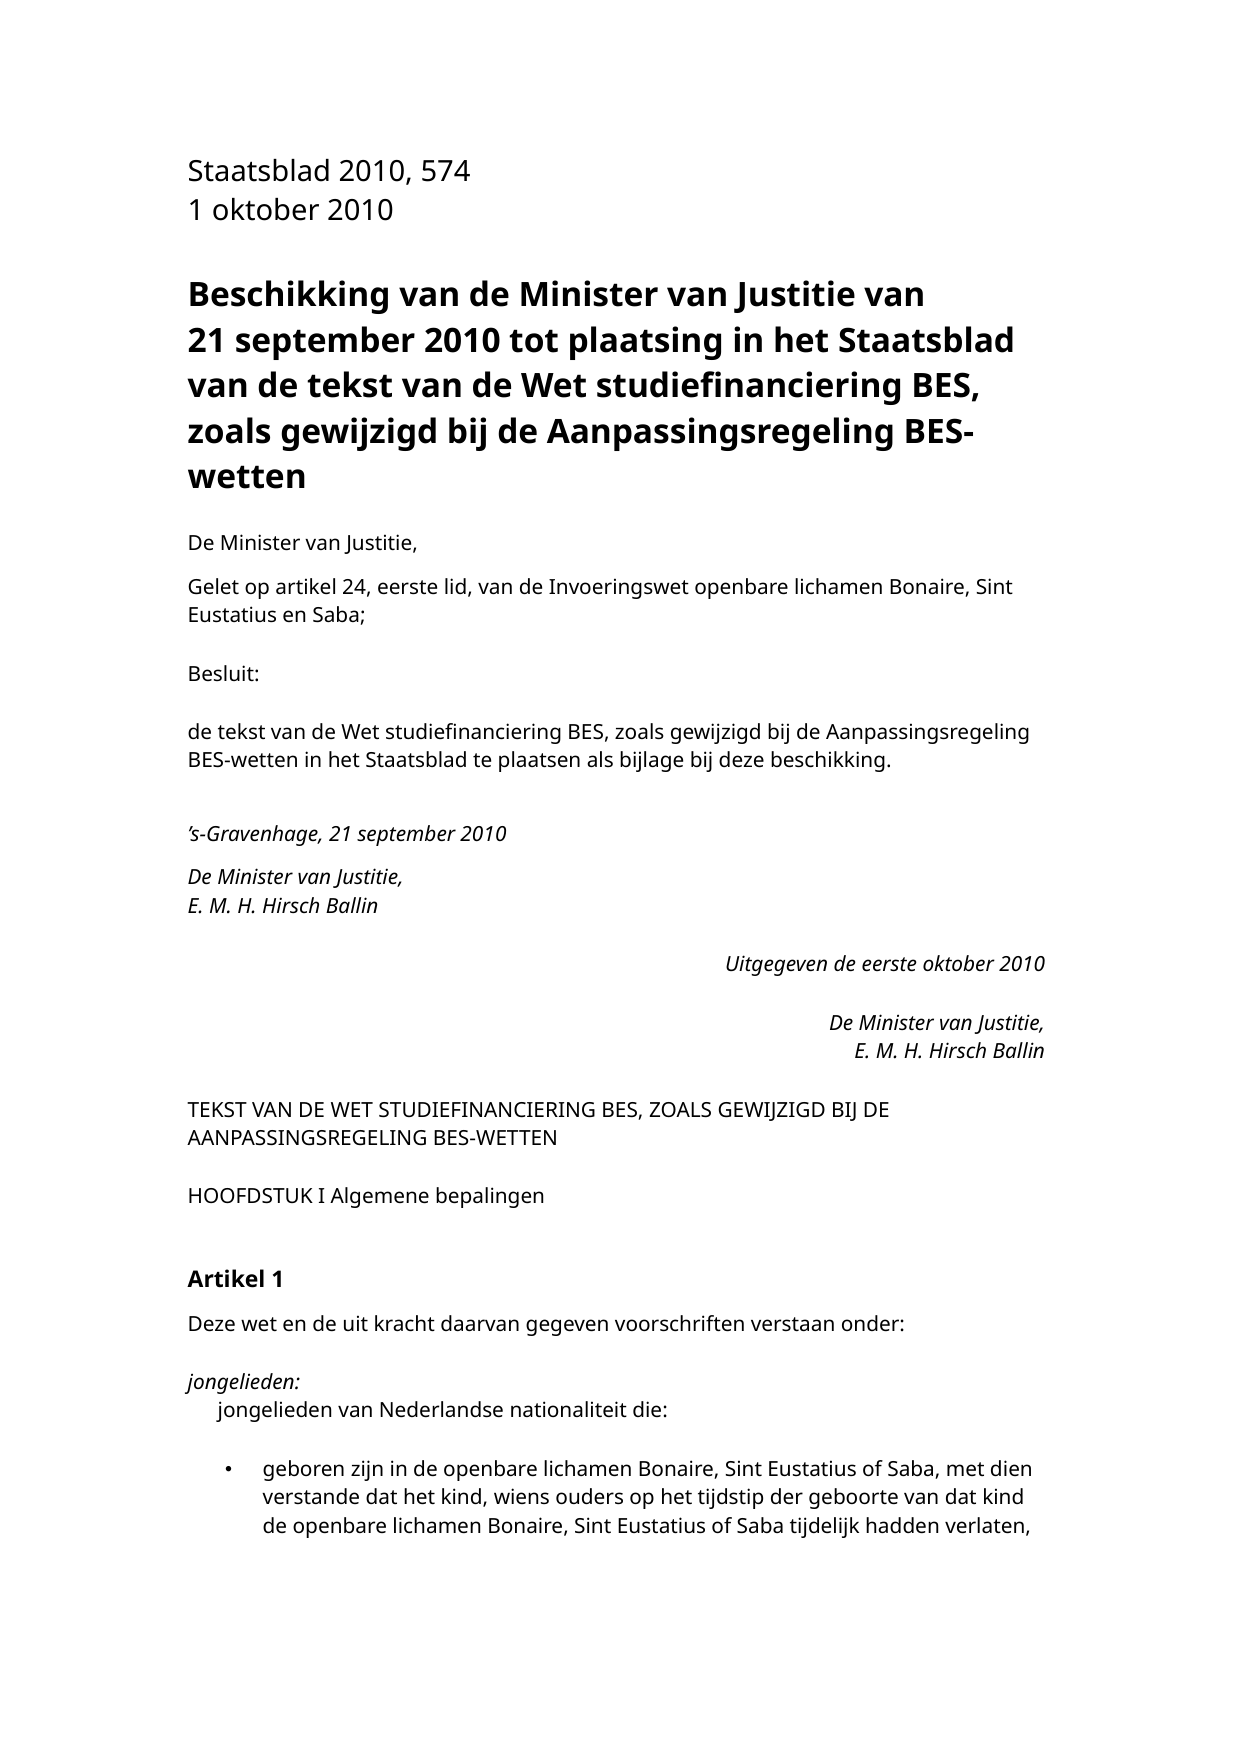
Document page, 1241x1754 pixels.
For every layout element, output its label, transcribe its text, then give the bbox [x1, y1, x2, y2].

text Gelet op artikel 24, eerste lid, van de Invoeringswet openbare lichamen Bonaire, Sint Eustatius en Saba; [187, 572, 1053, 629]
text de tekst van de Wet studiefinanciering BES, zoals gewijzigd bij de Aanpassingsregeling BES-wetten in het Staatsblad te plaatsen als bijlage bij deze beschikking. [187, 717, 1053, 774]
text Staatsblad 2010, 574 [187, 150, 1053, 190]
text Besluit: [187, 659, 1053, 687]
text De Minister van Justitie, [187, 1008, 1053, 1036]
subtitle Beschikking van de Minister van Justitie van 21 september 2010 tot plaatsing in het Staatsblad van de tekst van de Wet studiefinanciering BES, zoals gewijzigd bij de Aanpassingsregeling BES-wetten [187, 271, 1053, 498]
list geboren zijn in de openbare lichamen Bonaire, Sint Eustatius of Saba, met dien verstande dat het kind, wiens ouders op het tijdstip der geboorte van dat kind de openbare lichamen Bonaire, Sint Eustatius of Saba tijdelijk hadden verlaten, [225, 1454, 1053, 1539]
text 1 oktober 2010 [187, 190, 1053, 229]
text E. M. H. Hirsch Ballin [187, 891, 1053, 919]
subtitle Artikel 1 [187, 1262, 1053, 1294]
subtitle HOOFDSTUK I Algemene bepalingen [187, 1182, 1053, 1210]
text De Minister van Justitie, [187, 862, 1053, 891]
text E. M. H. Hirsch Ballin [187, 1036, 1053, 1065]
text Deze wet en de uit kracht daarvan gegeven voorschriften verstaan onder: [187, 1309, 1053, 1337]
text jongelieden van Nederlandse nationaliteit die: [217, 1396, 1053, 1424]
subtitle TEKST VAN DE WET STUDIEFINANCIERING BES, ZOALS GEWIJZIGD BIJ DE AANPASSINGSREGELING BES-WETTEN [187, 1095, 1053, 1152]
text De Minister van Justitie, [187, 528, 1053, 557]
text Uitgegeven de eerste oktober 2010 [187, 949, 1053, 978]
text ’s-Gravenhage, 21 september 2010 [187, 819, 1053, 847]
text jongelieden: [187, 1367, 1053, 1396]
